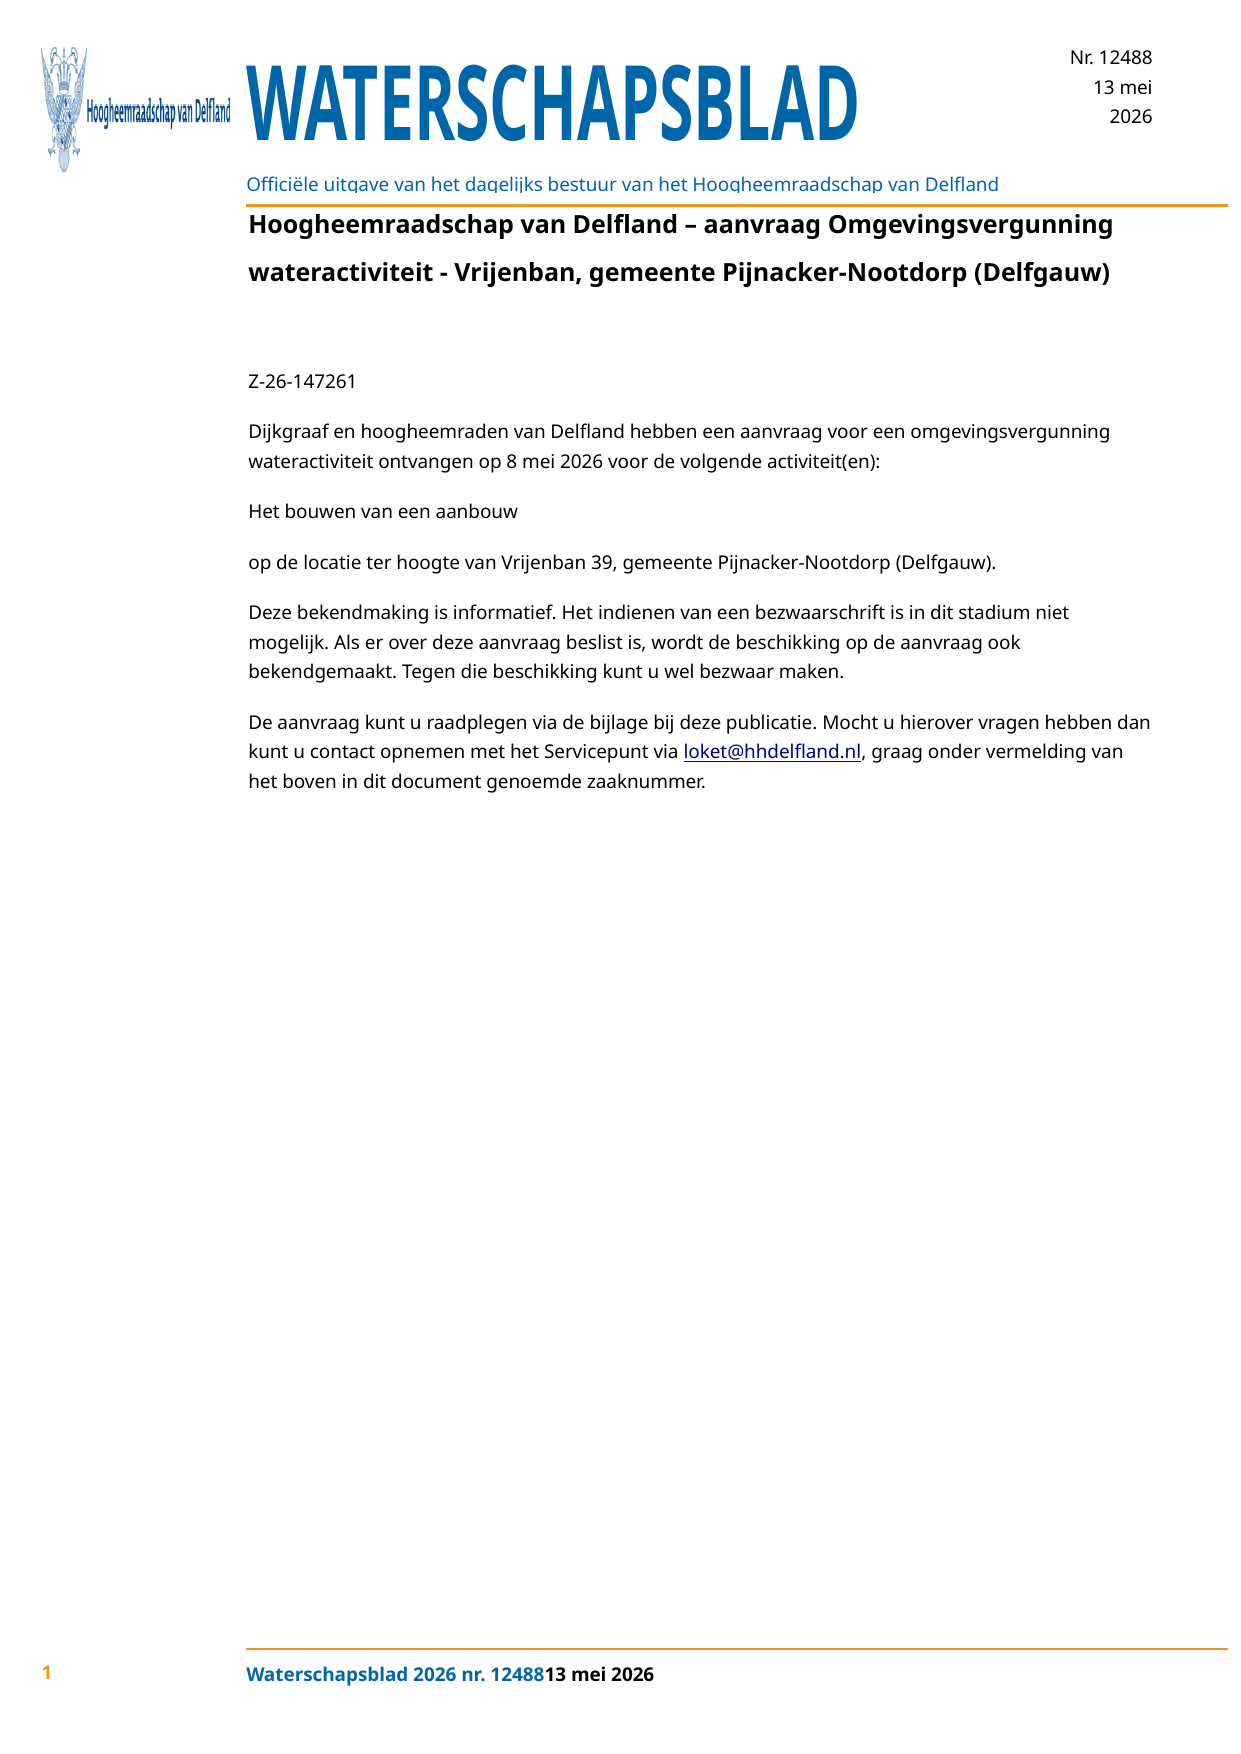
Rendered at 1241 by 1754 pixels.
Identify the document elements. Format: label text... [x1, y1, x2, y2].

text Dijkgraaf en hoogheemraden van Delfland hebben een aanvraag voor een omgevingsvergunning wateractiviteit ontvangen op 8 mei 2026 voor de volgende activiteit(en): [248, 419, 1152, 474]
text Hoogheemraadschap van Delfland – aanvraag Omgevingsvergunning wateractiviteit - Vrijenban, gemeente Pijnacker-Nootdorp (Delfgauw) [248, 207, 1152, 288]
text Het bouwen van een aanbouw [248, 499, 1152, 524]
text Z-26-147261 [248, 368, 1152, 394]
text op de locatie ter hoogte van Vrijenban 39, gemeente Pijnacker-Nootdorp (Delfgauw). [248, 549, 1152, 575]
text Deze bekendmaking is informatief. Het indienen van een bezwaarschrift is in dit stadium niet mogelijk. Als er over deze aanvraag beslist is, wordt de beschikking op de aanvraag ook bekendgemaakt. Tegen die beschikking kunt u wel bezwaar maken. [248, 599, 1152, 684]
picture [41, 47, 231, 172]
text De aanvraag kunt u raadplegen via de bijlage bij deze publicatie. Mocht u hierover vragen hebben dan kunt u contact opnemen met het Servicepunt via loket@hhdelfland.nl, graag onder vermelding van het boven in dit document genoemde zaaknummer. [248, 709, 1152, 794]
